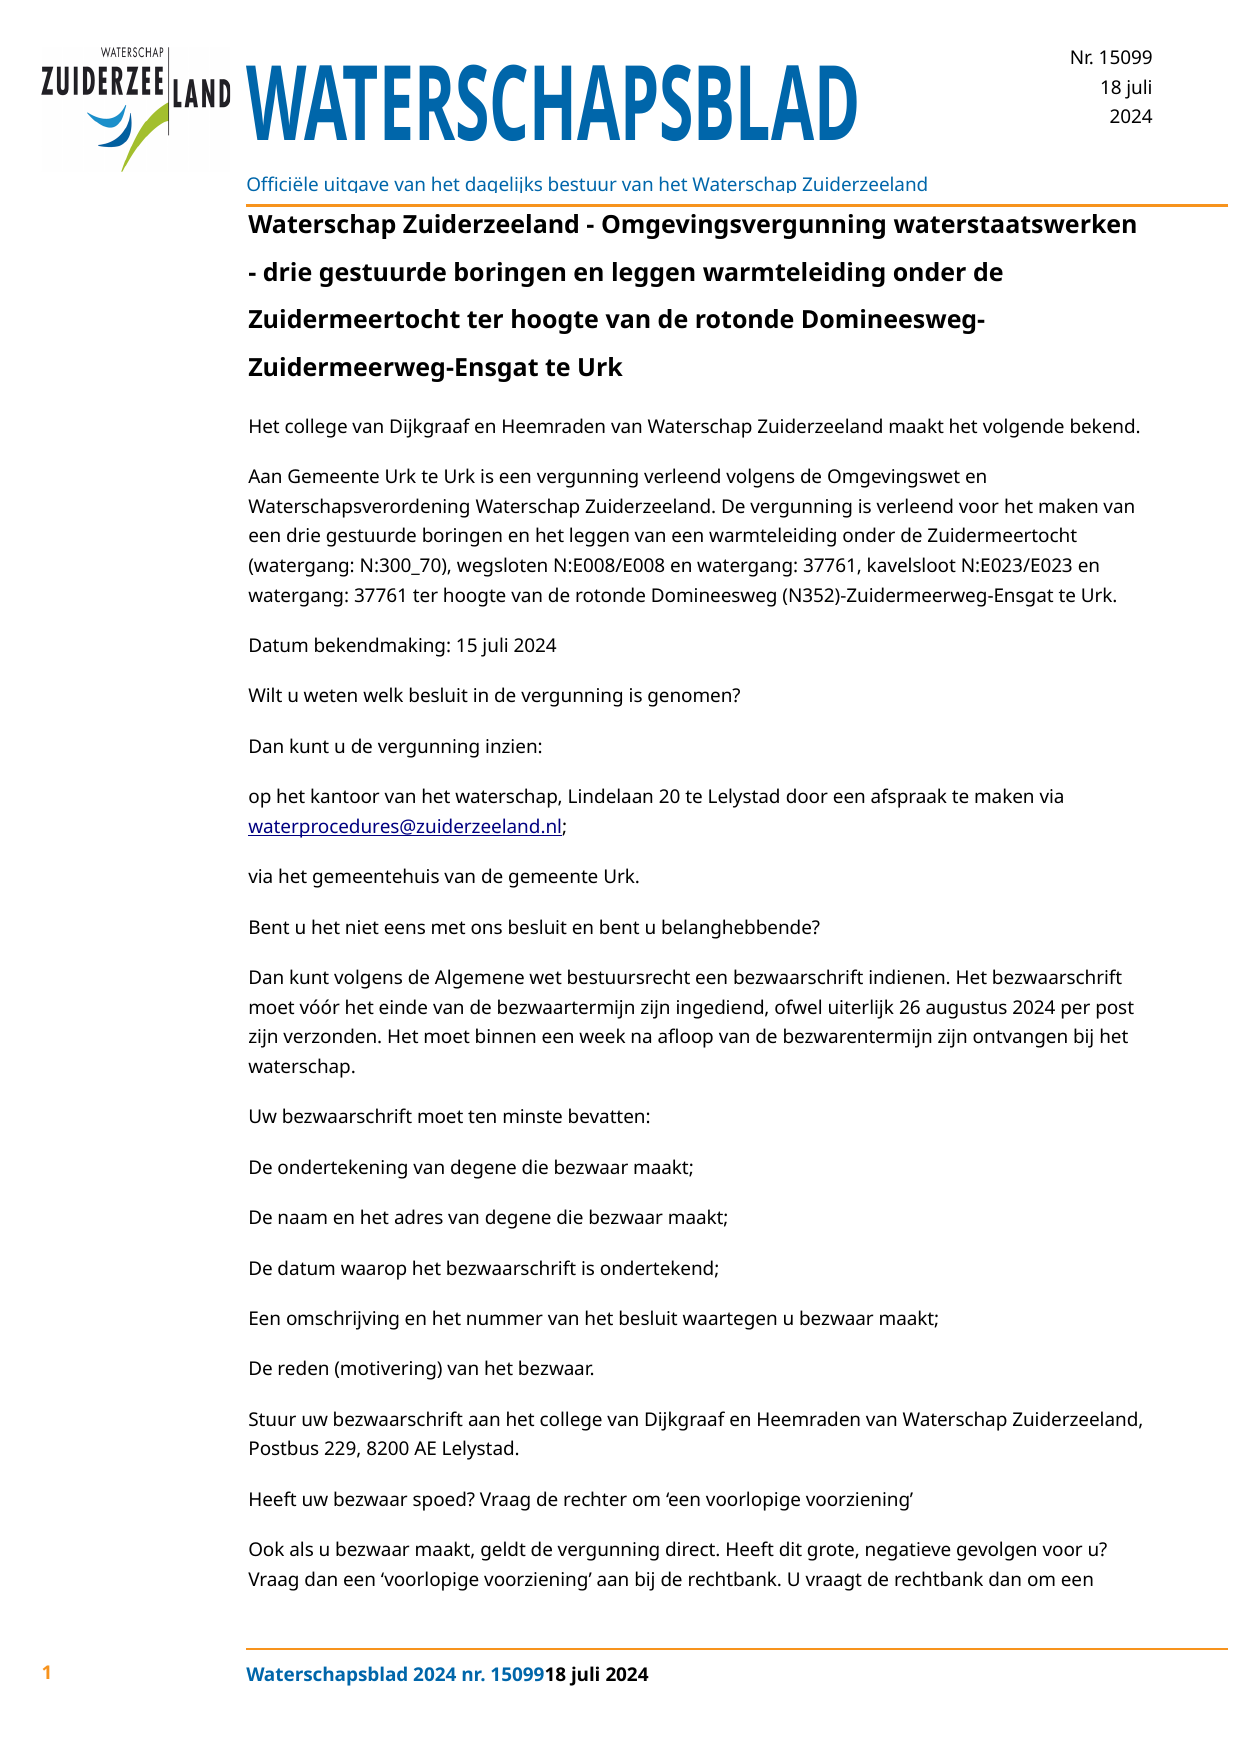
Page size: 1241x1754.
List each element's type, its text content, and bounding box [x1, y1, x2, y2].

text Het college van Dijkgraaf en Heemraden van Waterschap Zuiderzeeland maakt het volgende bekend. [248, 413, 1152, 439]
text op het kantoor van het waterschap, Lindelaan 20 te Lelystad door een afspraak te maken via waterprocedures@zuiderzeeland.nl; [248, 783, 1152, 839]
picture [41, 47, 231, 172]
text Een omschrijving en het nummer van het besluit waartegen u bezwaar maakt; [248, 1305, 1152, 1331]
text Datum bekendmaking: 15 juli 2024 [248, 632, 1152, 658]
text De naam en het adres van degene die bezwaar maakt; [248, 1204, 1152, 1230]
text Waterschap Zuiderzeeland - Omgevingsvergunning waterstaatswerken - drie gestuurde boringen en leggen warmteleiding onder de Zuidermeertocht ter hoogte van de rotonde Domineesweg-Zuidermeerweg-Ensgat te Urk [248, 207, 1152, 384]
text Wilt u weten welk besluit in de vergunning is genomen? [248, 683, 1152, 708]
text Bent u het niet eens met ons besluit en bent u belanghebbende? [248, 914, 1152, 940]
text Aan Gemeente Urk te Urk is een vergunning verleend volgens de Omgevingswet en Waterschapsverordening Waterschap Zuiderzeeland. De vergunning is verleend voor het maken van een drie gestuurde boringen en het leggen van een warmteleiding onder de Zuidermeertocht (watergang: N:300_70), wegsloten N:E008/E008 en watergang: 37761, kavelsloot N:E023/E023 en watergang: 37761 ter hoogte van de rotonde Domineesweg (N352)-Zuidermeerweg-Ensgat te Urk. [248, 463, 1152, 608]
text De datum waarop het bezwaarschrift is ondertekend; [248, 1255, 1152, 1281]
text Ook als u bezwaar maakt, geldt de vergunning direct. Heeft dit grote, negatieve gevolgen voor u? Vraag dan een ‘voorlopige voorziening’ aan bij de rechtbank. U vraagt de rechtbank dan om een [248, 1536, 1152, 1592]
text De ondertekening van degene die bezwaar maakt; [248, 1154, 1152, 1180]
text via het gemeentehuis van de gemeente Urk. [248, 863, 1152, 889]
text Stuur uw bezwaarschrift aan het college van Dijkgraaf en Heemraden van Waterschap Zuiderzeeland, Postbus 229, 8200 AE Lelystad. [248, 1406, 1152, 1461]
text Heeft uw bezwaar spoed? Vraag de rechter om ‘een voorlopige voorziening’ [248, 1486, 1152, 1512]
text De reden (motivering) van het bezwaar. [248, 1356, 1152, 1381]
text Dan kunt volgens de Algemene wet bestuursrecht een bezwaarschrift indienen. Het bezwaarschrift moet vóór het einde van de bezwaartermijn zijn ingediend, ofwel uiterlijk 26 augustus 2024 per post zijn verzonden. Het moet binnen een week na afloop van de bezwarentermijn zijn ontvangen bij het waterschap. [248, 964, 1152, 1079]
text Dan kunt u de vergunning inzien: [248, 733, 1152, 759]
text Uw bezwaarschrift moet ten minste bevatten: [248, 1103, 1152, 1129]
